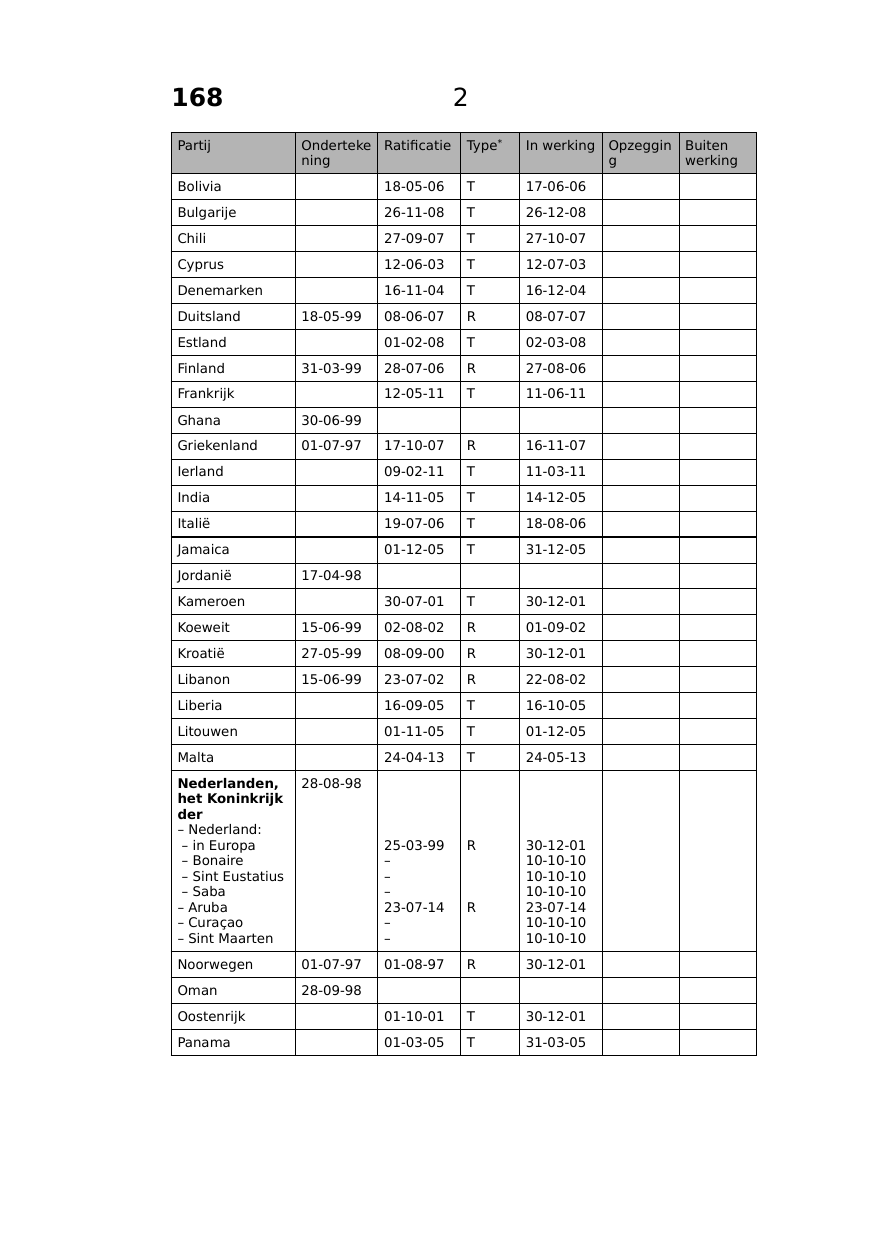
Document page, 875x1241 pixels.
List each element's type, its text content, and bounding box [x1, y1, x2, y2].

table_cell 10-10-10 [520, 884, 602, 900]
table_cell R [461, 667, 519, 692]
table_cell [603, 615, 679, 640]
table_cell 01-10-01 [378, 1004, 460, 1029]
table_cell T [461, 486, 519, 511]
table_cell [603, 978, 679, 1003]
table_cell [296, 884, 377, 900]
table_cell Nederlanden, het Koninkrijk der [172, 771, 295, 822]
table_header Type* [461, 133, 519, 173]
table_cell Jordanië [172, 564, 295, 588]
table_cell [296, 382, 377, 407]
table_cell 02-08-02 [378, 615, 460, 640]
table_cell T [461, 200, 519, 225]
table_cell [603, 589, 679, 614]
table_cell [680, 356, 756, 381]
table_cell Liberia [172, 693, 295, 718]
table_cell [378, 408, 460, 433]
table_cell [680, 915, 756, 931]
table_cell [680, 330, 756, 355]
table_cell 26-12-08 [520, 200, 602, 225]
table_cell 28-09-98 [296, 978, 377, 1003]
table_cell R [461, 356, 519, 381]
table_cell Malta [172, 745, 295, 770]
table_cell [680, 564, 756, 588]
table_cell [296, 278, 377, 303]
table_cell [296, 252, 377, 277]
table_cell 12-05-11 [378, 382, 460, 407]
table_cell Bulgarije [172, 200, 295, 225]
table_cell 16-12-04 [520, 278, 602, 303]
table_cell 01-02-08 [378, 330, 460, 355]
table_cell [603, 838, 679, 853]
table_cell [296, 174, 377, 199]
table_cell 31-12-05 [520, 538, 602, 562]
table_cell 08-07-07 [520, 304, 602, 329]
table_cell 10-10-10 [520, 931, 602, 951]
table_cell [603, 460, 679, 484]
table_cell India [172, 486, 295, 511]
table_cell [680, 200, 756, 225]
table_cell – [378, 915, 460, 931]
table_cell [680, 408, 756, 433]
table_cell [603, 330, 679, 355]
table_cell Noorwegen [172, 952, 295, 977]
table_cell [680, 719, 756, 744]
table_cell T [461, 512, 519, 536]
table_cell [603, 304, 679, 329]
table_cell T [461, 278, 519, 303]
table_cell [296, 330, 377, 355]
table_cell [603, 278, 679, 303]
table_cell [461, 931, 519, 951]
table_cell [603, 382, 679, 407]
table_cell [680, 884, 756, 900]
table_cell [603, 884, 679, 900]
table_cell 14-11-05 [378, 486, 460, 511]
table_cell 28-08-98 [296, 771, 377, 822]
table_cell [296, 1030, 377, 1055]
table_cell [603, 200, 679, 225]
table_header Ratificatie [378, 133, 460, 173]
table_cell [520, 408, 602, 433]
table_cell T [461, 1004, 519, 1029]
table_cell 17-10-07 [378, 434, 460, 459]
table_cell [603, 667, 679, 692]
table_cell [296, 719, 377, 744]
table_cell 01-08-97 [378, 952, 460, 977]
table_cell Denemarken [172, 278, 295, 303]
table_cell [461, 408, 519, 433]
table_cell 30-12-01 [520, 1004, 602, 1029]
table_cell 01-12-05 [520, 719, 602, 744]
table_cell – [378, 884, 460, 900]
table_cell [680, 771, 756, 822]
table_cell [603, 252, 679, 277]
table_cell R [461, 304, 519, 329]
table_cell T [461, 330, 519, 355]
table_cell [603, 822, 679, 838]
table_cell 23-07-02 [378, 667, 460, 692]
table_cell [296, 200, 377, 225]
table_cell [603, 408, 679, 433]
table_cell [520, 822, 602, 838]
table_cell [296, 915, 377, 931]
table_cell [296, 512, 377, 536]
table_cell Chili [172, 226, 295, 251]
table_cell 31-03-99 [296, 356, 377, 381]
table_cell 01-07-97 [296, 952, 377, 977]
table_header Ondertekening [296, 133, 377, 173]
table_cell 10-10-10 [520, 915, 602, 931]
table_cell [603, 931, 679, 951]
table_cell – Curaçao [172, 915, 295, 931]
table_cell [296, 538, 377, 562]
table_cell [680, 615, 756, 640]
table_cell 17-06-06 [520, 174, 602, 199]
table_cell Libanon [172, 667, 295, 692]
table_cell 22-08-02 [520, 667, 602, 692]
table_cell 19-07-06 [378, 512, 460, 536]
table_cell Koeweit [172, 615, 295, 640]
table_cell – [378, 931, 460, 951]
table_cell [603, 356, 679, 381]
table_cell [680, 538, 756, 562]
table_cell [296, 853, 377, 869]
table_cell 10-10-10 [520, 853, 602, 869]
table_cell [680, 931, 756, 951]
table_cell [296, 745, 377, 770]
table_cell T [461, 745, 519, 770]
table_cell 11-03-11 [520, 460, 602, 484]
table_cell 30-12-01 [520, 641, 602, 666]
table_cell T [461, 252, 519, 277]
table_cell 01-11-05 [378, 719, 460, 744]
table_cell 24-04-13 [378, 745, 460, 770]
table_cell [680, 978, 756, 1003]
table_cell Jamaica [172, 538, 295, 562]
table_cell T [461, 1030, 519, 1055]
table_cell 11-06-11 [520, 382, 602, 407]
table_cell [378, 771, 460, 822]
table_cell [603, 952, 679, 977]
table_cell [680, 745, 756, 770]
table_cell [680, 952, 756, 977]
table_cell 31-03-05 [520, 1030, 602, 1055]
table_cell R [461, 615, 519, 640]
table_cell Oostenrijk [172, 1004, 295, 1029]
table_cell [680, 460, 756, 484]
table_cell T [461, 538, 519, 562]
table_cell Frankrijk [172, 382, 295, 407]
table_cell [680, 486, 756, 511]
table_cell – Nederland: [172, 822, 295, 838]
table_cell [603, 174, 679, 199]
table_cell 28-07-06 [378, 356, 460, 381]
table_cell [603, 771, 679, 822]
table_cell [603, 853, 679, 869]
table_cell 30-12-01 [520, 589, 602, 614]
table_cell [680, 1004, 756, 1029]
table_cell T [461, 174, 519, 199]
table_cell [378, 978, 460, 1003]
table_cell Italië [172, 512, 295, 536]
table_cell [296, 838, 377, 853]
table_cell [520, 771, 602, 822]
table_cell [680, 641, 756, 666]
table_cell [296, 589, 377, 614]
table_cell 08-09-00 [378, 641, 460, 666]
table_cell [296, 460, 377, 484]
table_cell – Aruba [172, 900, 295, 915]
table_cell – Bonaire [172, 853, 295, 869]
table_cell R [461, 900, 519, 915]
table_cell [520, 564, 602, 588]
table_cell [461, 853, 519, 869]
table_cell [603, 512, 679, 536]
table_cell [680, 434, 756, 459]
table_cell R [461, 838, 519, 853]
table_cell [603, 900, 679, 915]
table_cell [461, 915, 519, 931]
table_cell 16-11-07 [520, 434, 602, 459]
table_cell 12-06-03 [378, 252, 460, 277]
table_cell 15-06-99 [296, 667, 377, 692]
table_cell [296, 900, 377, 915]
table_cell [680, 838, 756, 853]
table_cell Griekenland [172, 434, 295, 459]
table_cell [603, 915, 679, 931]
table_cell [603, 486, 679, 511]
table_cell [603, 538, 679, 562]
table_cell 16-09-05 [378, 693, 460, 718]
table_cell T [461, 460, 519, 484]
table_cell T [461, 226, 519, 251]
table_cell T [461, 693, 519, 718]
table_cell [680, 589, 756, 614]
table_header Opzegging [603, 133, 679, 173]
table_cell 23-07-14 [378, 900, 460, 915]
table_cell 27-08-06 [520, 356, 602, 381]
table_cell [461, 869, 519, 884]
table_cell [378, 822, 460, 838]
table_cell [680, 226, 756, 251]
table_cell 18-08-06 [520, 512, 602, 536]
table_cell [461, 978, 519, 1003]
table_cell 27-05-99 [296, 641, 377, 666]
table_cell 24-05-13 [520, 745, 602, 770]
table_cell [680, 693, 756, 718]
table_cell [296, 1004, 377, 1029]
table_cell [680, 853, 756, 869]
table_cell – [378, 869, 460, 884]
table_cell – Saba [172, 884, 295, 900]
table_cell Estland [172, 330, 295, 355]
table_cell 23-07-14 [520, 900, 602, 915]
table_cell [603, 693, 679, 718]
table_cell [603, 434, 679, 459]
table_cell 26-11-08 [378, 200, 460, 225]
table_cell 25-03-99 [378, 838, 460, 853]
table_header Partij [172, 133, 295, 173]
table_cell [603, 1030, 679, 1055]
table_cell Ghana [172, 408, 295, 433]
table_cell [296, 226, 377, 251]
table_cell 02-03-08 [520, 330, 602, 355]
table_cell [680, 382, 756, 407]
table_cell [680, 869, 756, 884]
table_header Buiten werking [680, 133, 756, 173]
table_cell Bolivia [172, 174, 295, 199]
table_cell T [461, 382, 519, 407]
table_cell Litouwen [172, 719, 295, 744]
table_header In werking [520, 133, 602, 173]
table_cell R [461, 641, 519, 666]
table_cell Panama [172, 1030, 295, 1055]
table_cell [520, 978, 602, 1003]
table_cell [296, 486, 377, 511]
table_cell [461, 771, 519, 822]
table_cell T [461, 719, 519, 744]
table_cell [603, 641, 679, 666]
table_cell 30-12-01 [520, 838, 602, 853]
table_cell [296, 822, 377, 838]
table_cell R [461, 952, 519, 977]
table_cell 09-02-11 [378, 460, 460, 484]
table_cell 27-10-07 [520, 226, 602, 251]
table_cell 30-07-01 [378, 589, 460, 614]
table_cell 15-06-99 [296, 615, 377, 640]
table_cell Kameroen [172, 589, 295, 614]
table_cell [296, 693, 377, 718]
table_cell Ierland [172, 460, 295, 484]
table_cell – in Europa [172, 838, 295, 853]
table_cell 16-11-04 [378, 278, 460, 303]
table_cell Kroatië [172, 641, 295, 666]
table_cell – [378, 853, 460, 869]
table_cell [461, 884, 519, 900]
table_cell [680, 252, 756, 277]
table_cell [603, 745, 679, 770]
table_cell 30-06-99 [296, 408, 377, 433]
table_cell [680, 278, 756, 303]
table_cell 14-12-05 [520, 486, 602, 511]
table_cell [461, 564, 519, 588]
table_cell [680, 174, 756, 199]
table_cell T [461, 589, 519, 614]
table_cell – Sint Eustatius [172, 869, 295, 884]
table_cell 27-09-07 [378, 226, 460, 251]
table_cell 12-07-03 [520, 252, 602, 277]
table_cell 01-03-05 [378, 1030, 460, 1055]
table_cell Cyprus [172, 252, 295, 277]
table_cell Finland [172, 356, 295, 381]
table_cell 01-07-97 [296, 434, 377, 459]
table_cell Oman [172, 978, 295, 1003]
table_cell [603, 226, 679, 251]
table_cell [296, 931, 377, 951]
table_cell 30-12-01 [520, 952, 602, 977]
table_cell [378, 564, 460, 588]
table_cell [680, 304, 756, 329]
table_cell [680, 1030, 756, 1055]
table_cell R [461, 434, 519, 459]
table_cell [603, 1004, 679, 1029]
table_cell [680, 822, 756, 838]
table_cell 16-10-05 [520, 693, 602, 718]
table_cell [603, 869, 679, 884]
table_cell [461, 822, 519, 838]
table_cell 08-06-07 [378, 304, 460, 329]
table_cell [603, 564, 679, 588]
table_cell 18-05-99 [296, 304, 377, 329]
table_cell Duitsland [172, 304, 295, 329]
table_cell – Sint Maarten [172, 931, 295, 951]
table_cell [296, 869, 377, 884]
table_cell 01-09-02 [520, 615, 602, 640]
table_cell 01-12-05 [378, 538, 460, 562]
table_cell 18-05-06 [378, 174, 460, 199]
table_cell [680, 667, 756, 692]
table_cell [680, 512, 756, 536]
table_cell 17-04-98 [296, 564, 377, 588]
table_cell [603, 719, 679, 744]
table_cell 10-10-10 [520, 869, 602, 884]
table_cell [680, 900, 756, 915]
